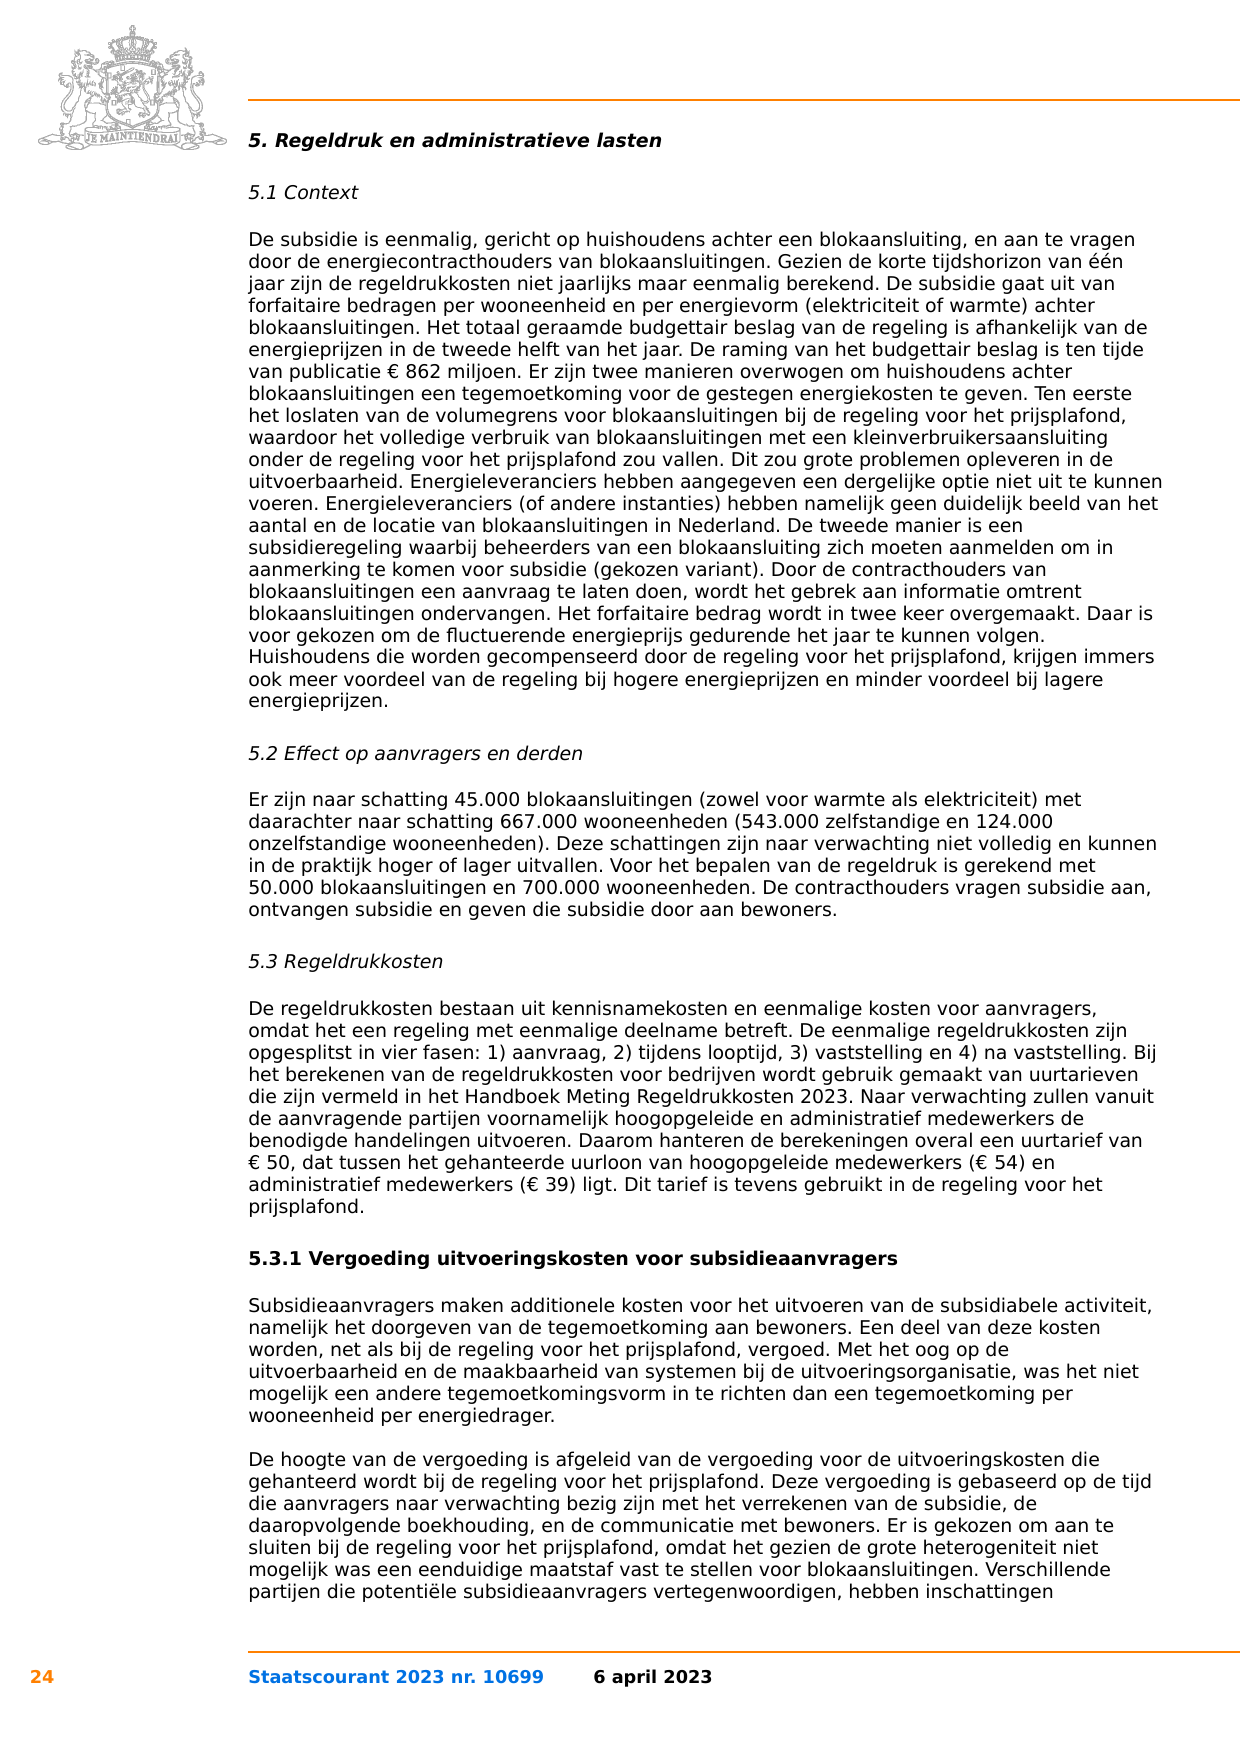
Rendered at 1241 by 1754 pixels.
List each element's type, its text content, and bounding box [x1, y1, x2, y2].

picture [38, 25, 227, 150]
subtitle 5. Regeldruk en administratieve lasten [248, 130, 1163, 152]
subtitle 5.2 Effect op aanvragers en derden [248, 742, 1163, 764]
subtitle 5.3.1 Vergoeding uitvoeringskosten voor subsidieaanvragers [248, 1248, 1163, 1270]
text Subsidieaanvragers maken additionele kosten voor het uitvoeren van de subsidiabele activiteit, namelijk het doorgeven van de tegemoetkoming aan bewoners. Een deel van deze kosten worden, net als bij de regeling voor het prijsplafond, vergoed. Met het oog op de uitvoerbaarheid en de maakbaarheid van systemen bij de uitvoeringsorganisatie, was het niet mogelijk een andere tegemoetkomingsvorm in te richten dan een tegemoetkoming per wooneenheid per energiedrager. [248, 1295, 1163, 1427]
subtitle 5.3 Regeldrukkosten [248, 951, 1163, 973]
text De hoogte van de vergoeding is afgeleid van de vergoeding voor de uitvoeringskosten die gehanteerd wordt bij de regeling voor het prijsplafond. Deze vergoeding is gebaseerd op de tijd die aanvragers naar verwachting bezig zijn met het verrekenen van de subsidie, de daaropvolgende boekhouding, en de communicatie met bewoners. Er is gekozen om aan te sluiten bij de regeling voor het prijsplafond, omdat het gezien de grote heterogeniteit niet mogelijk was een eenduidige maatstaf vast te stellen voor blokaansluitingen. Verschillende partijen die potentiële subsidieaanvragers vertegenwoordigen, hebben inschattingen [248, 1449, 1163, 1603]
text De regeldrukkosten bestaan uit kennisnamekosten en eenmalige kosten voor aanvragers, omdat het een regeling met eenmalige deelname betreft. De eenmalige regeldrukkosten zijn opgesplitst in vier fasen: 1) aanvraag, 2) tijdens looptijd, 3) vaststelling en 4) na vaststelling. Bij het berekenen van de regeldrukkosten voor bedrijven wordt gebruik gemaakt van uurtarieven die zijn vermeld in het Handboek Meting Regeldrukkosten 2023. Naar verwachting zullen vanuit de aanvragende partijen voornamelijk hoogopgeleide en administratief medewerkers de benodigde handelingen uitvoeren. Daarom hanteren de berekeningen overal een uurtarief van € 50, dat tussen het gehanteerde uurloon van hoogopgeleide medewerkers (€ 54) en administratief medewerkers (€ 39) ligt. Dit tarief is tevens gebruikt in de regeling voor het prijsplafond. [248, 998, 1163, 1218]
text Er zijn naar schatting 45.000 blokaansluitingen (zowel voor warmte als elektriciteit) met daarachter naar schatting 667.000 wooneenheden (543.000 zelfstandige en 124.000 onzelfstandige wooneenheden). Deze schattingen zijn naar verwachting niet volledig en kunnen in de praktijk hoger of lager uitvallen. Voor het bepalen van de regeldruk is gerekend met 50.000 blokaansluitingen en 700.000 wooneenheden. De contracthouders vragen subsidie aan, ontvangen subsidie en geven die subsidie door aan bewoners. [248, 789, 1163, 921]
text De subsidie is eenmalig, gericht op huishoudens achter een blokaansluiting, en aan te vragen door de energiecontracthouders van blokaansluitingen. Gezien de korte tijdshorizon van één jaar zijn de regeldrukkosten niet jaarlijks maar eenmalig berekend. De subsidie gaat uit van forfaitaire bedragen per wooneenheid en per energievorm (elektriciteit of warmte) achter blokaansluitingen. Het totaal geraamde budgettair beslag van de regeling is afhankelijk van de energieprijzen in de tweede helft van het jaar. De raming van het budgettair beslag is ten tijde van publicatie € 862 miljoen. Er zijn twee manieren overwogen om huishoudens achter blokaansluitingen een tegemoetkoming voor de gestegen energiekosten te geven. Ten eerste het loslaten van de volumegrens voor blokaansluitingen bij de regeling voor het prijsplafond, waardoor het volledige verbruik van blokaansluitingen met een kleinverbruikersaansluiting onder de regeling voor het prijsplafond zou vallen. Dit zou grote problemen opleveren in de uitvoerbaarheid. Energieleveranciers hebben aangegeven een dergelijke optie niet uit te kunnen voeren. Energieleveranciers (of andere instanties) hebben namelijk geen duidelijk beeld van het aantal en de locatie van blokaansluitingen in Nederland. De tweede manier is een subsidieregeling waarbij beheerders van een blokaansluiting zich moeten aanmelden om in aanmerking te komen voor subsidie (gekozen variant). Door de contracthouders van blokaansluitingen een aanvraag te laten doen, wordt het gebrek aan informatie omtrent blokaansluitingen ondervangen. Het forfaitaire bedrag wordt in twee keer overgemaakt. Daar is voor gekozen om de fluctuerende energieprijs gedurende het jaar te kunnen volgen. Huishoudens die worden gecompenseerd door de regeling voor het prijsplafond, krijgen immers ook meer voordeel van de regeling bij hogere energieprijzen en minder voordeel bij lagere energieprijzen. [248, 229, 1163, 712]
subtitle 5.1 Context [248, 182, 1163, 204]
